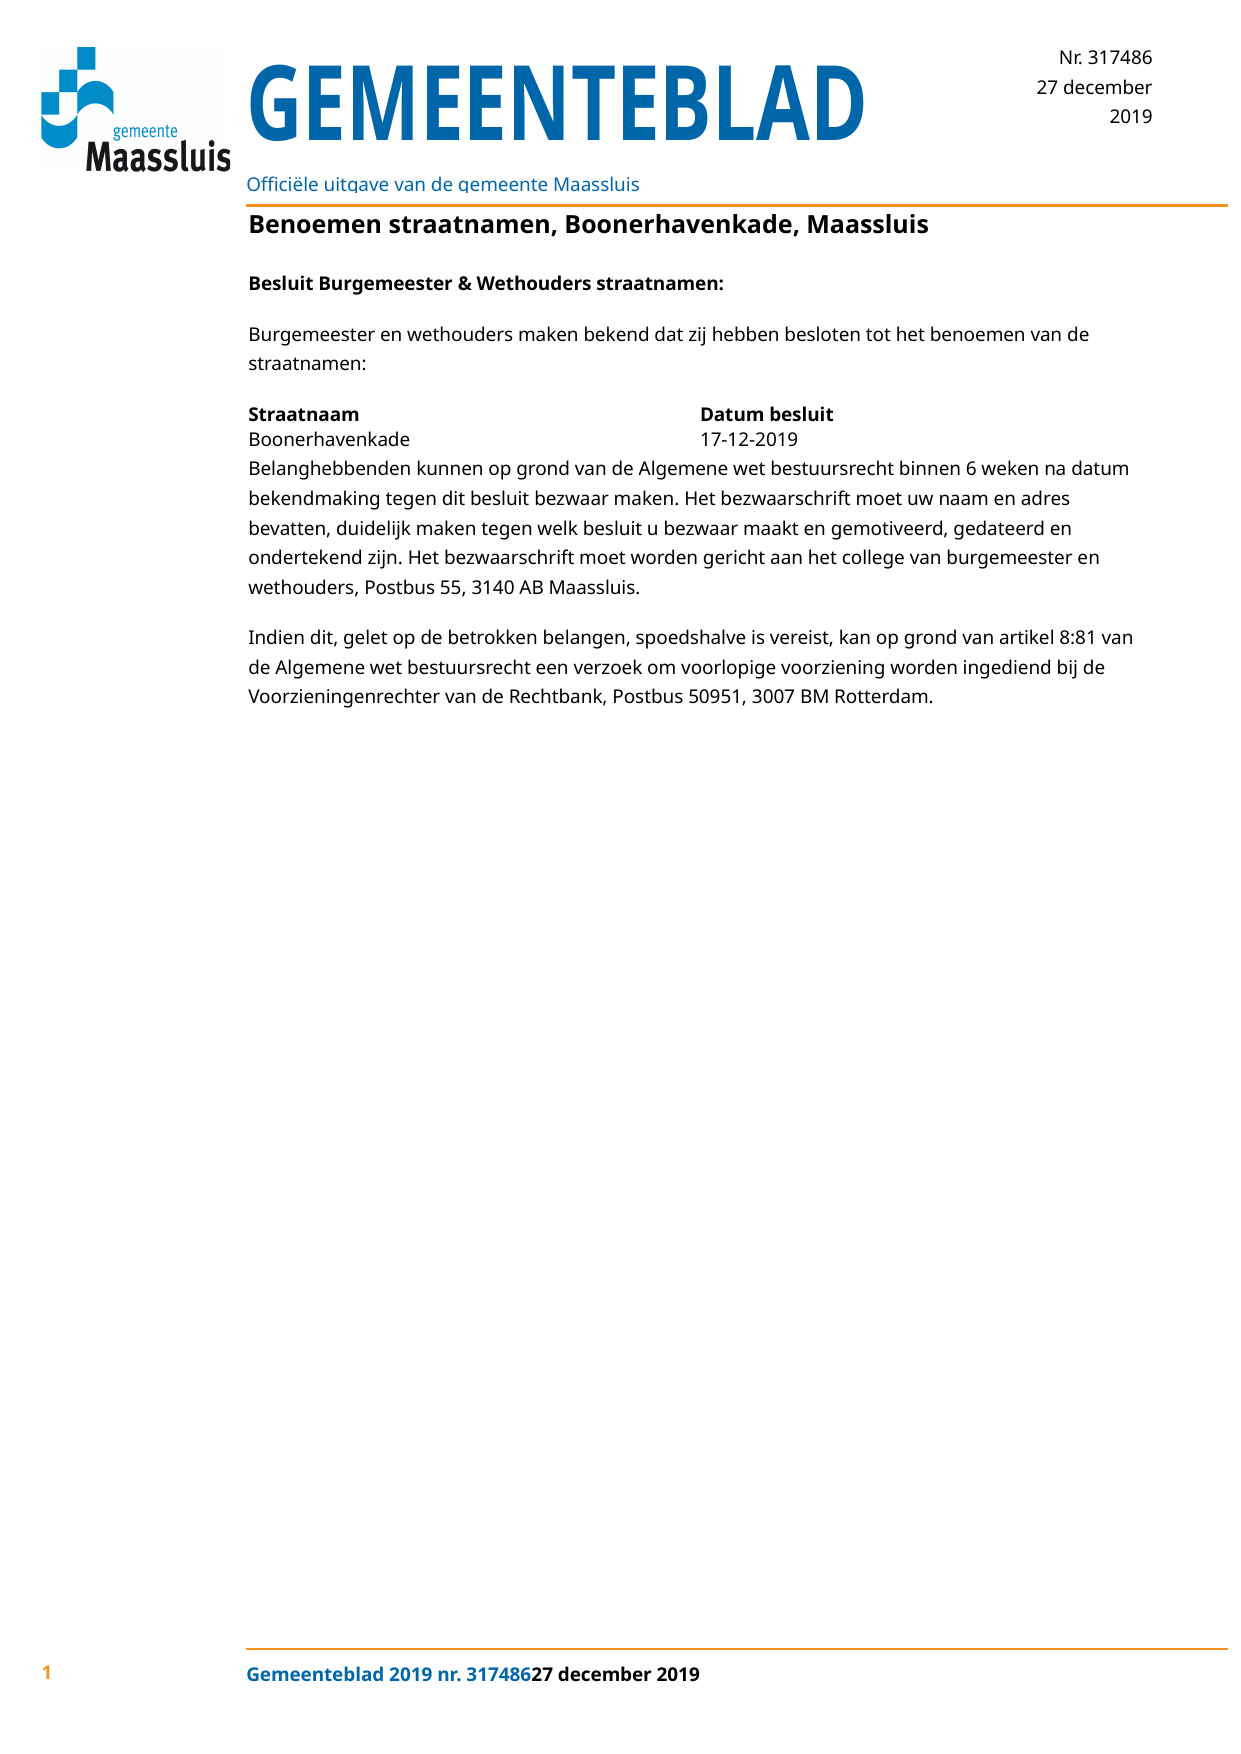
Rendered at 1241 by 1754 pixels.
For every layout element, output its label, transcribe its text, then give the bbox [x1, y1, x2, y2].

text Indien dit, gelet op de betrokken belangen, spoedshalve is vereist, kan op grond van artikel 8:81 van de Algemene wet bestuursrecht een verzoek om voorlopige voorziening worden ingediend bij de Voorzieningenrechter van de Rechtbank, Postbus 50951, 3007 BM Rotterdam. [248, 624, 1152, 709]
picture [41, 47, 231, 172]
table_cell 17-12-2019 [700, 427, 1152, 452]
picture [41, 47, 77, 92]
text Benoemen straatnamen, Boonerhavenkade, Maassluis [248, 207, 1152, 241]
text Burgemeester en wethouders maken bekend dat zij hebben besloten tot het benoemen van de straatnamen: [248, 321, 1152, 376]
table_cell Boonerhavenkade [248, 427, 700, 452]
text Belanghebbenden kunnen op grond van de Algemene wet bestuursrecht binnen 6 weken na datum bekendmaking tegen dit besluit bezwaar maken. Het bezwaarschrift moet uw naam en adres bevatten, duidelijk maken tegen welk besluit u bezwaar maakt en gemotiveerd, gedateerd en ondertekend zijn. Het bezwaarschrift moet worden gericht aan het college van burgemeester en wethouders, Postbus 55, 3140 AB Maassluis. [248, 456, 1152, 599]
table_header Straatnaam [248, 401, 700, 427]
table_header Datum besluit [700, 401, 1152, 427]
text Besluit Burgemeester & Wethouders straatnamen: [248, 270, 1152, 296]
